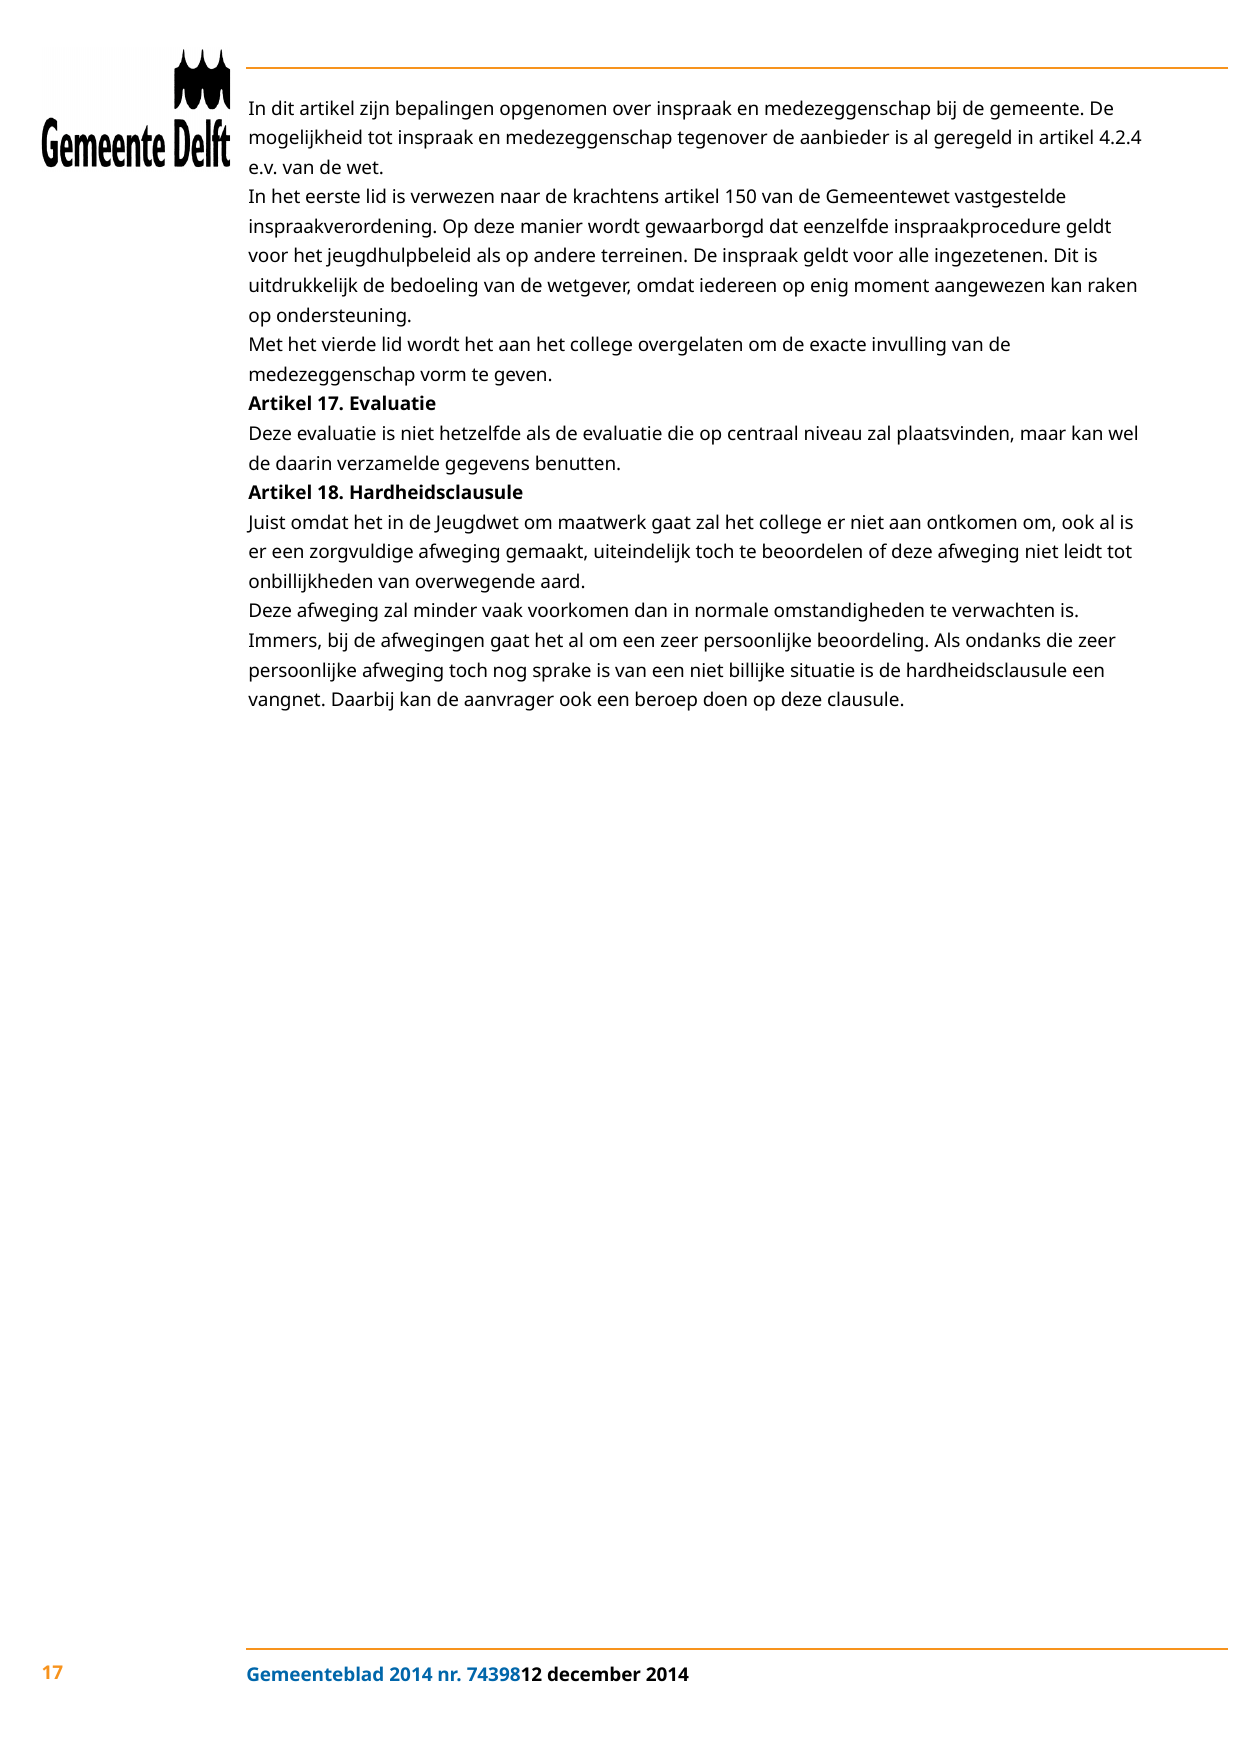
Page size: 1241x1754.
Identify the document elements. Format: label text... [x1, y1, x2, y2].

text Deze afweging zal minder vaak voorkomen dan in normale omstandigheden te verwachten is. Immers, bij de afwegingen gaat het al om een zeer persoonlijke beoordeling. Als ondanks die zeer persoonlijke afweging toch nog sprake is van een niet billijke situatie is de hardheidsclausule een vangnet. Daarbij kan de aanvrager ook een beroep doen op deze clausule. [248, 598, 1152, 712]
text Artikel 18. Hardheidsclausule [248, 479, 1152, 505]
text In dit artikel zijn bepalingen opgenomen over inspraak en medezeggenschap bij de gemeente. De mogelijkheid tot inspraak en medezeggenschap tegenover de aanbieder is al geregeld in artikel 4.2.4 e.v. van de wet. [248, 95, 1152, 180]
text In het eerste lid is verwezen naar de krachtens artikel 150 van de Gemeentewet vastgestelde inspraakverordening. Op deze manier wordt gewaarborgd dat eenzelfde inspraakprocedure geldt voor het jeugdhulpbeleid als op andere terreinen. De inspraak geldt voor alle ingezetenen. Dit is uitdrukkelijk de bedoeling van de wetgever, omdat iedereen op enig moment aangewezen kan raken op ondersteuning. [248, 183, 1152, 328]
text Artikel 17. Evaluatie [248, 391, 1152, 416]
text Juist omdat het in de Jeugdwet om maatwerk gaat zal het college er niet aan ontkomen om, ook al is er een zorgvuldige afweging gemaakt, uiteindelijk toch te beoordelen of deze afweging niet leidt tot onbillijkheden van overwegende aard. [248, 509, 1152, 594]
picture [41, 47, 231, 172]
text Met het vierde lid wordt het aan het college overgelaten om de exacte invulling van de medezeggenschap vorm te geven. [248, 331, 1152, 387]
text Deze evaluatie is niet hetzelfde als de evaluatie die op centraal niveau zal plaatsvinden, maar kan wel de daarin verzamelde gegevens benutten. [248, 420, 1152, 476]
